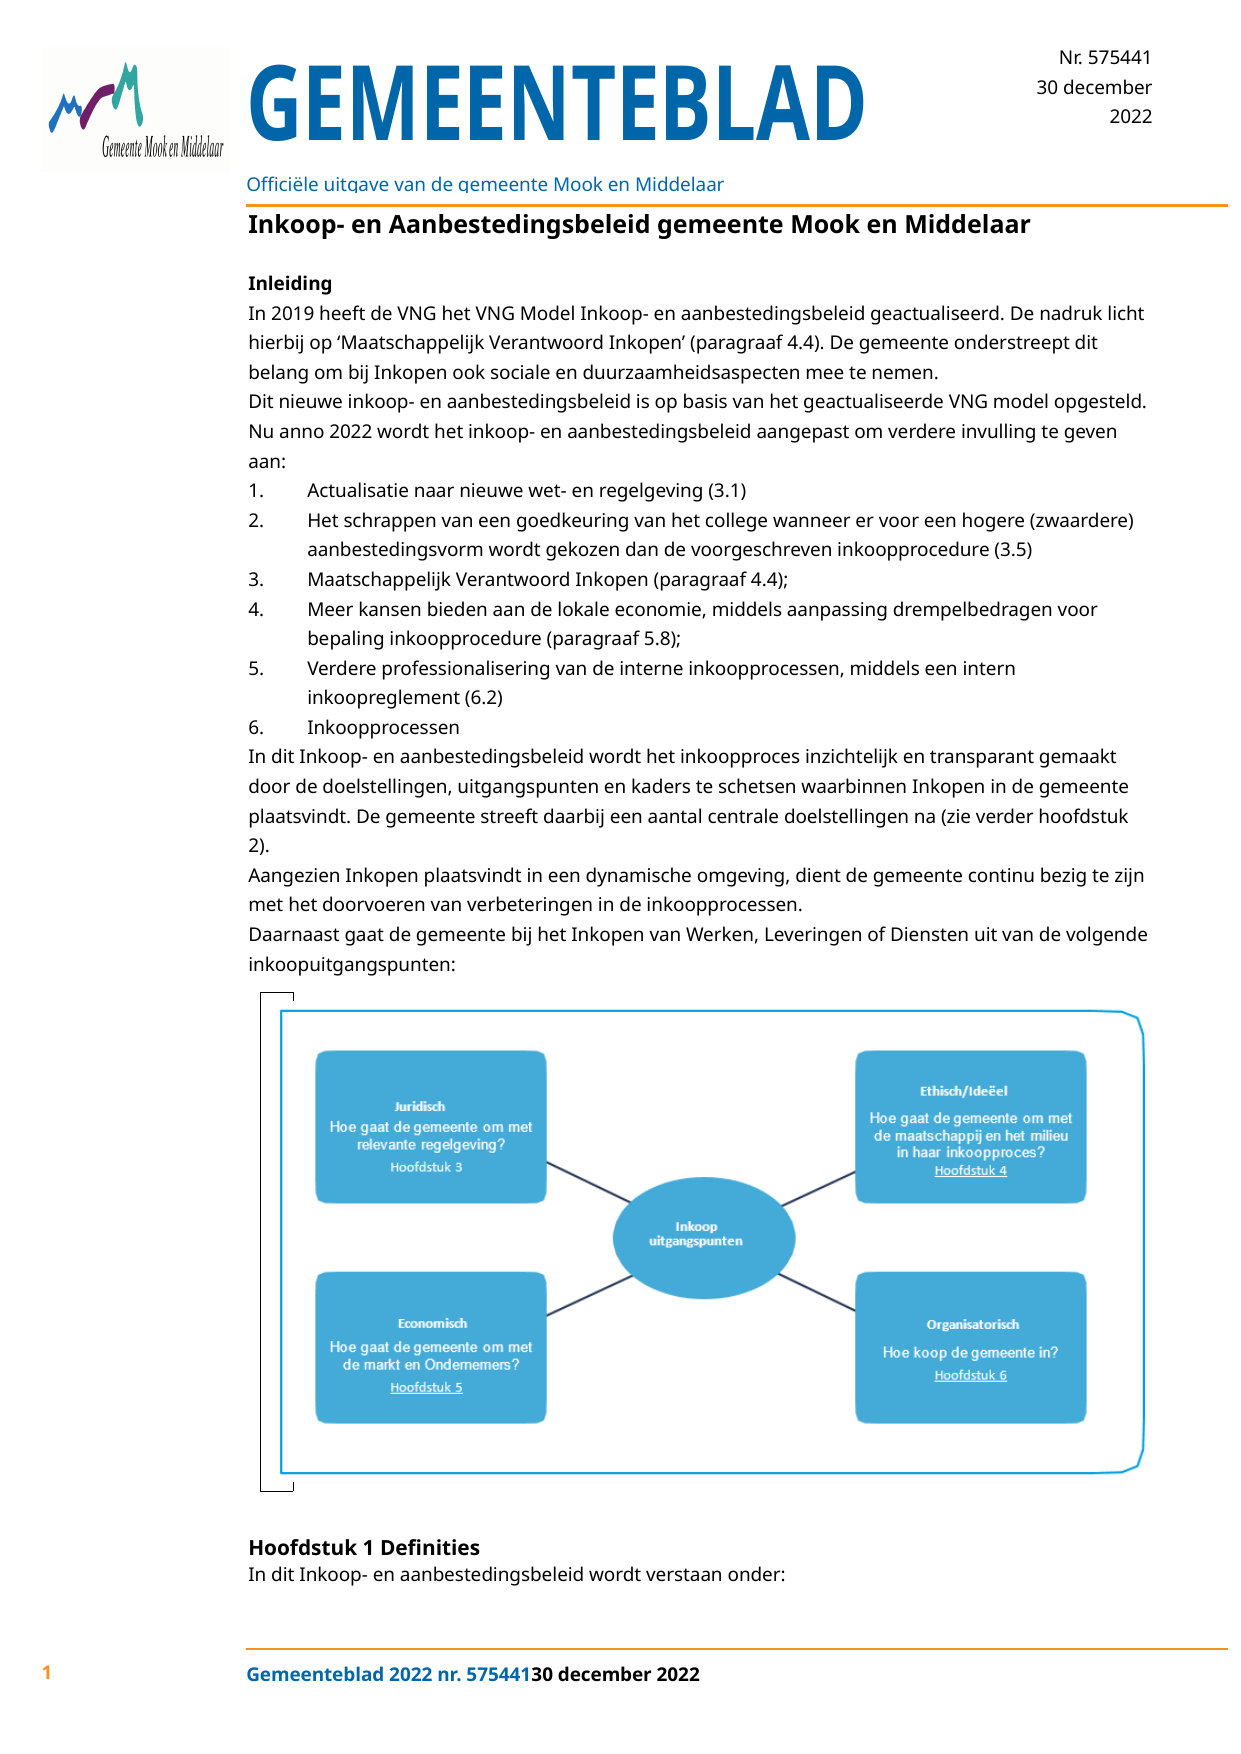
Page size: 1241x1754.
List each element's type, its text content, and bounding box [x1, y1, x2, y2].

text In dit Inkoop- en aanbestedingsbeleid wordt het inkoopproces inzichtelijk en transparant gemaakt door de doelstellingen, uitgangspunten en kaders te schetsen waarbinnen Inkopen in de gemeente plaatsvindt. De gemeente streeft daarbij een aantal centrale doelstellingen na (zie verder hoofdstuk 2). [248, 744, 1152, 858]
text Inleiding [248, 270, 1152, 296]
text Nu anno 2022 wordt het inkoop- en aanbestedingsbeleid aangepast om verdere invulling te geven aan: [248, 418, 1152, 473]
list Meer kansen bieden aan de lokale economie, middels aanpassing drempelbedragen voor bepaling inkoopprocedure (paragraaf 5.8); [248, 596, 1152, 651]
list Verdere professionalisering van de interne inkoopprocessen, middels een intern inkoopreglement (6.2) [248, 655, 1152, 710]
text In 2019 heeft de VNG het VNG Model Inkoop- en aanbestedingsbeleid geactualiseerd. De nadruk licht hierbij op ‘Maatschappelijk Verantwoord Inkopen’ (paragraaf 4.4). De gemeente onderstreept dit belang om bij Inkopen ook sociale en duurzaamheidsaspecten mee te nemen. [248, 300, 1152, 385]
text In dit Inkoop- en aanbestedingsbeleid wordt verstaan onder: [248, 1561, 1152, 1587]
text Inkoop- en Aanbestedingsbeleid gemeente Mook en Middelaar [248, 207, 1152, 241]
list Inkoopprocessen [248, 714, 1152, 740]
list Maatschappelijk Verantwoord Inkopen (paragraaf 4.4); [248, 566, 1152, 592]
text Dit nieuwe inkoop- en aanbestedingsbeleid is op basis van het geactualiseerde VNG model opgesteld. [248, 389, 1152, 414]
list Actualisatie naar nieuwe wet- en regelgeving (3.1) [248, 477, 1152, 503]
picture [41, 47, 231, 172]
list Het schrappen van een goedkeuring van het college wanneer er voor een hogere (zwaardere) aanbestedingsvorm wordt gekozen dan de voorgeschreven inkoopprocedure (3.5) [248, 507, 1152, 562]
picture [268, 1001, 1155, 1482]
text Aangezien Inkopen plaatsvindt in een dynamische omgeving, dient de gemeente continu bezig te zijn met het doorvoeren van verbeteringen in de inkoopprocessen. [248, 862, 1152, 917]
text Hoofdstuk 1 Definities [248, 1533, 1152, 1561]
text Daarnaast gaat de gemeente bij het Inkopen van Werken, Leveringen of Diensten uit van de volgende inkoopuitgangspunten: [248, 921, 1152, 976]
